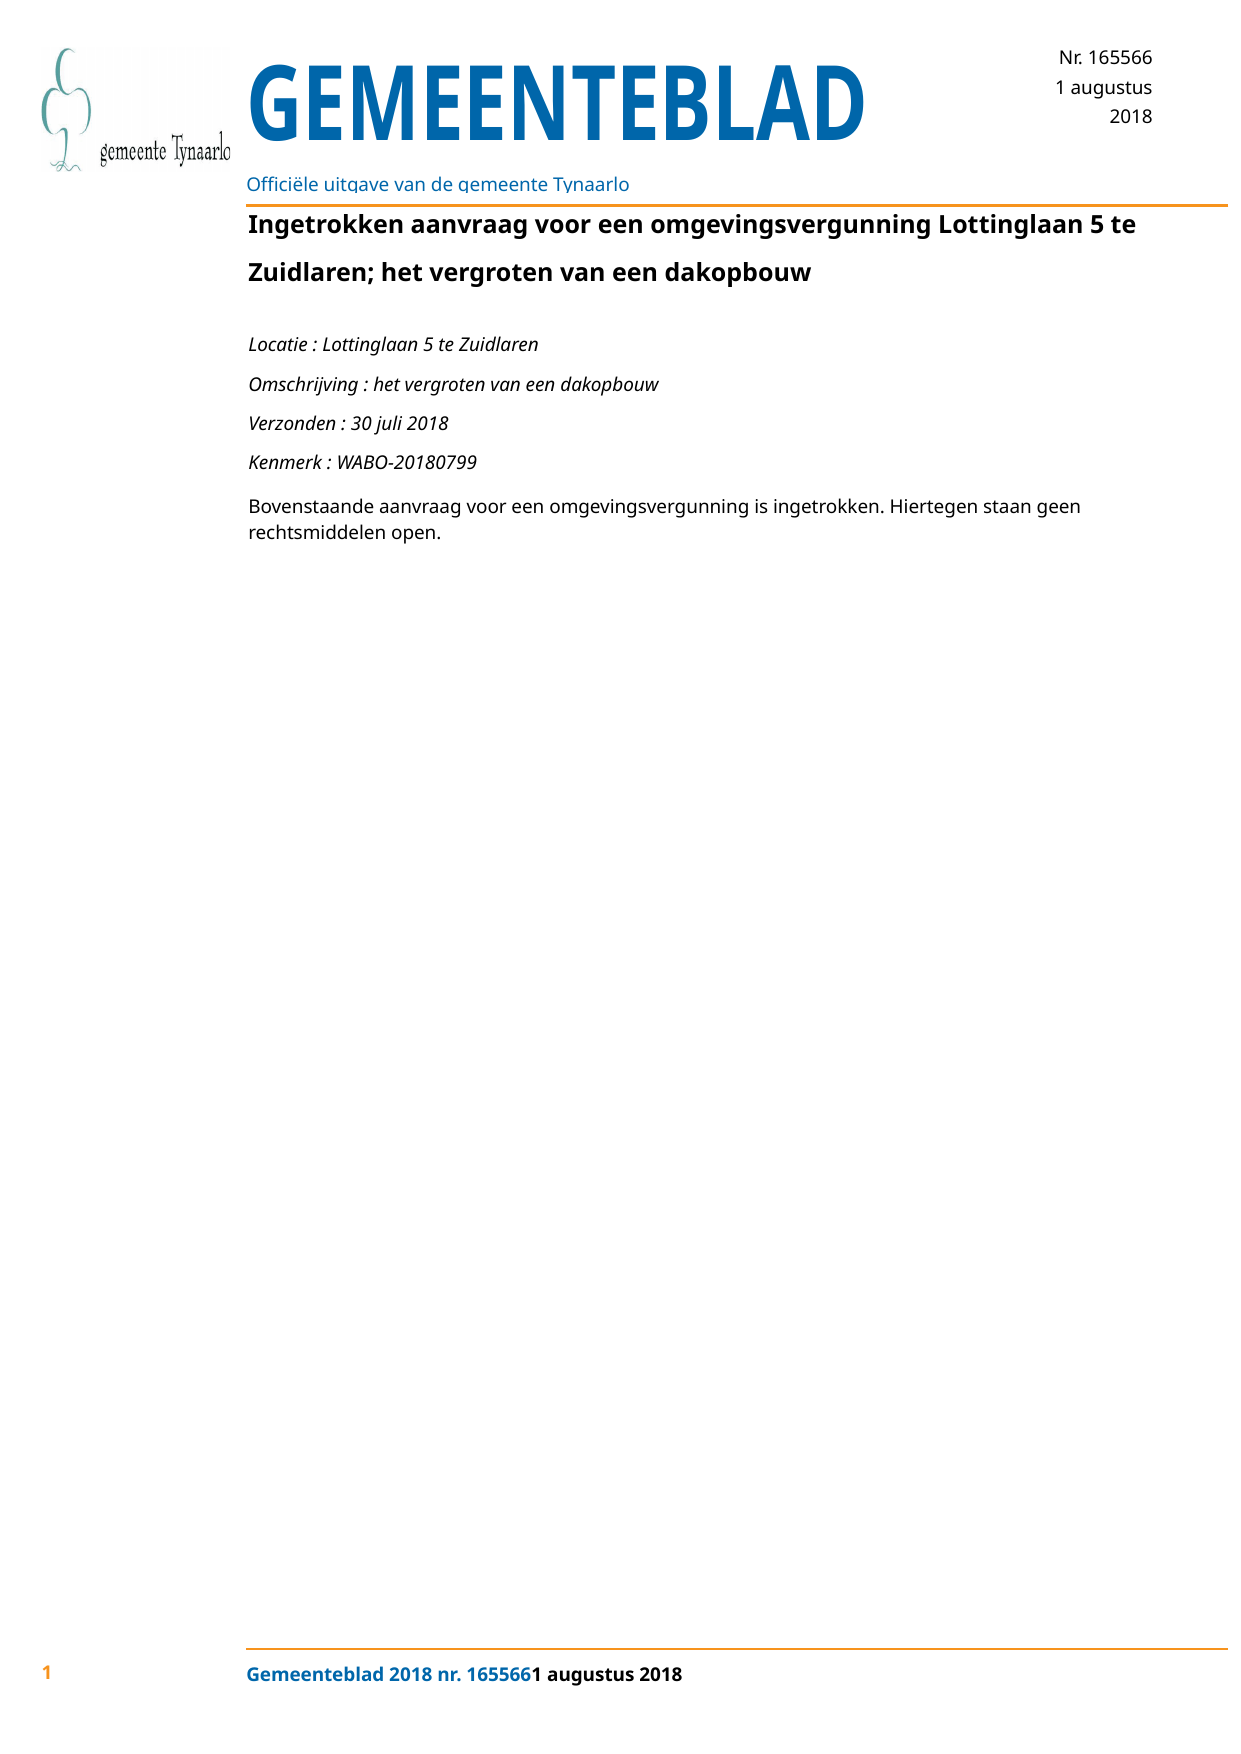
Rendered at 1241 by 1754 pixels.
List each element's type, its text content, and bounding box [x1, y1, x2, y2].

text Locatie : Lottinglaan 5 te Zuidlaren [248, 331, 1152, 357]
text Kenmerk : WABO-20180799 [248, 449, 1152, 475]
picture [41, 47, 231, 172]
text Omschrijving : het vergroten van een dakopbouw [248, 371, 1152, 396]
text Ingetrokken aanvraag voor een omgevingsvergunning Lottinglaan 5 te Zuidlaren; het vergroten van een dakopbouw [248, 207, 1152, 288]
text Verzonden : 30 juli 2018 [248, 410, 1152, 436]
text Bovenstaande aanvraag voor een omgevingsvergunning is ingetrokken. Hiertegen staan geen rechtsmiddelen open. [248, 493, 1152, 545]
